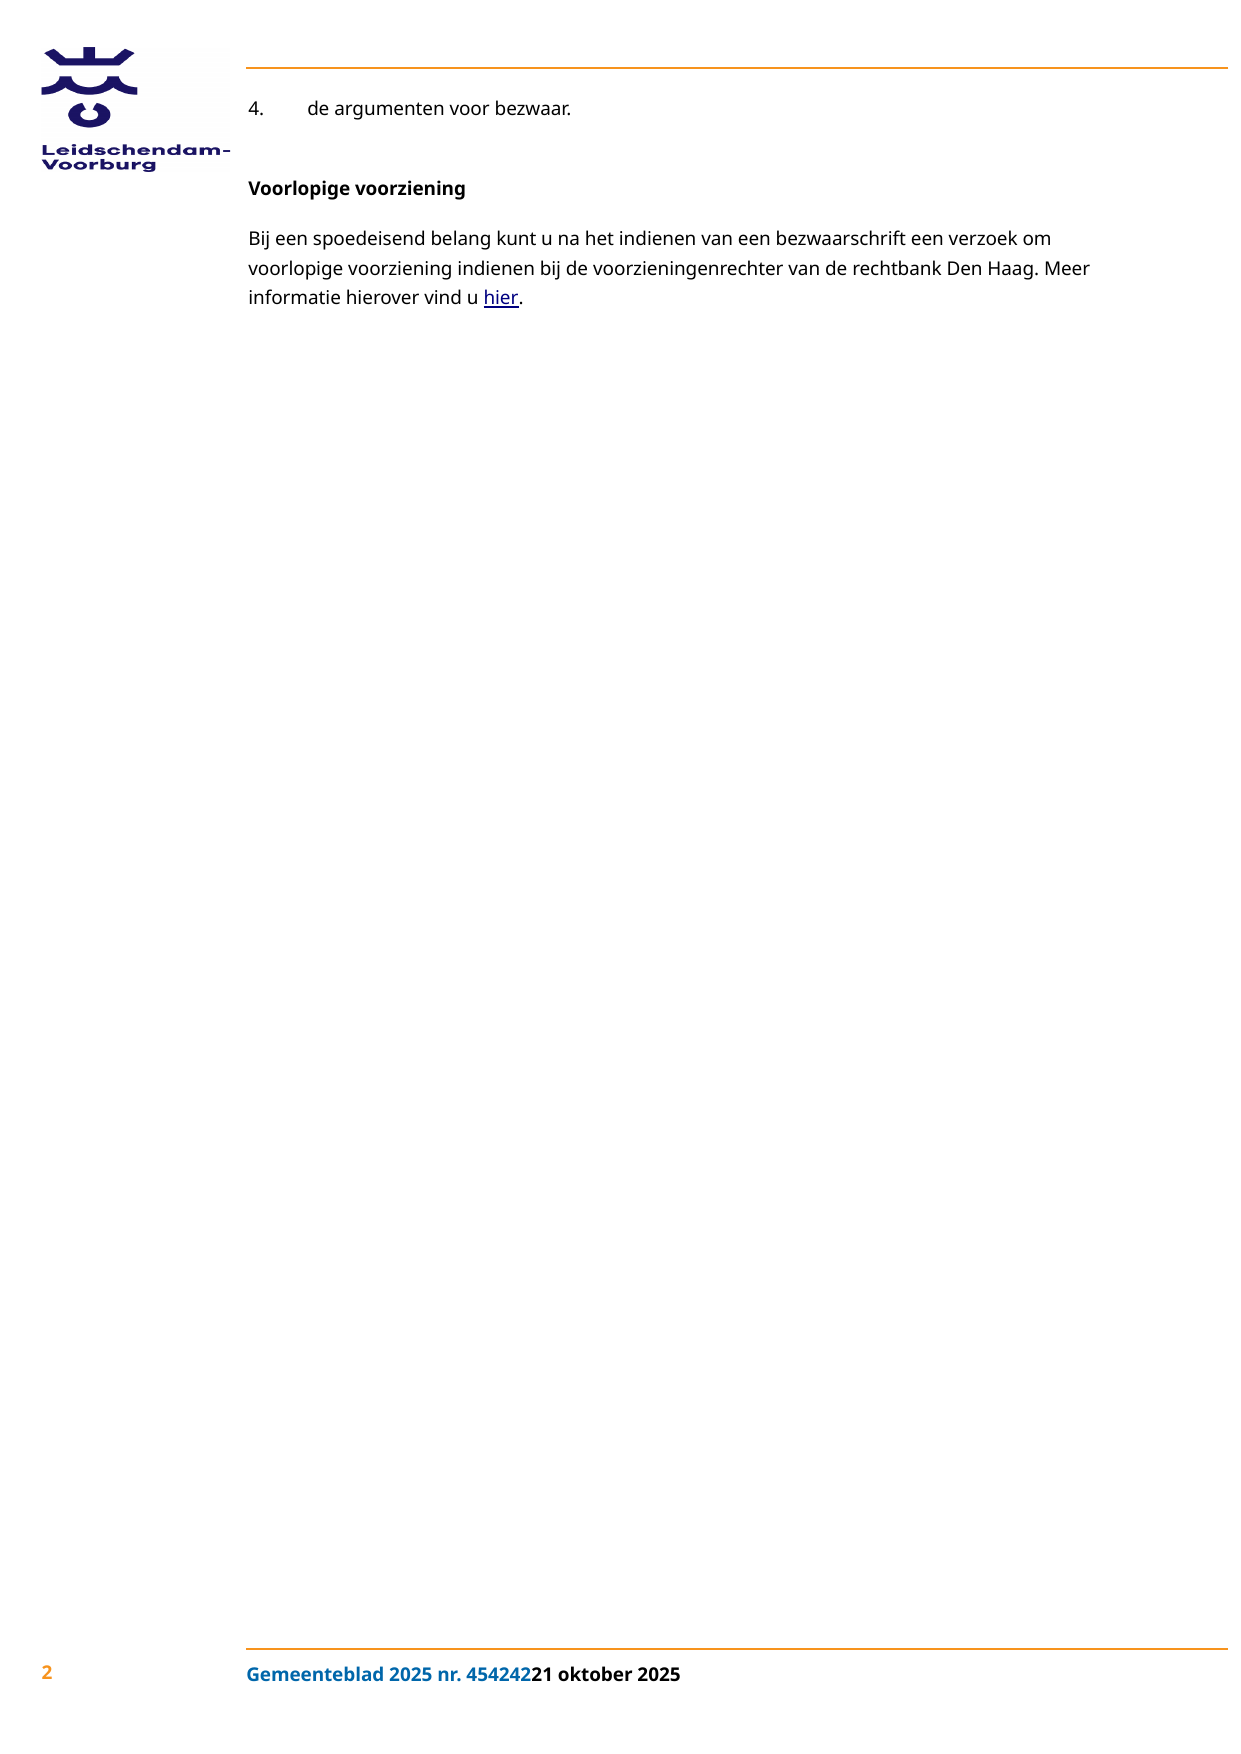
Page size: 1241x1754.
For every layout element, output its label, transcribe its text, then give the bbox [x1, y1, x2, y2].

text Bij een spoedeisend belang kunt u na het indienen van een bezwaarschrift een verzoek om voorlopige voorziening indienen bij de voorzieningenrechter van de rechtbank Den Haag. Meer informatie hierover vind u hier. [248, 225, 1152, 310]
text Voorlopige voorziening [248, 175, 1152, 201]
list de argumenten voor bezwaar. [248, 95, 1152, 121]
picture [41, 47, 231, 172]
